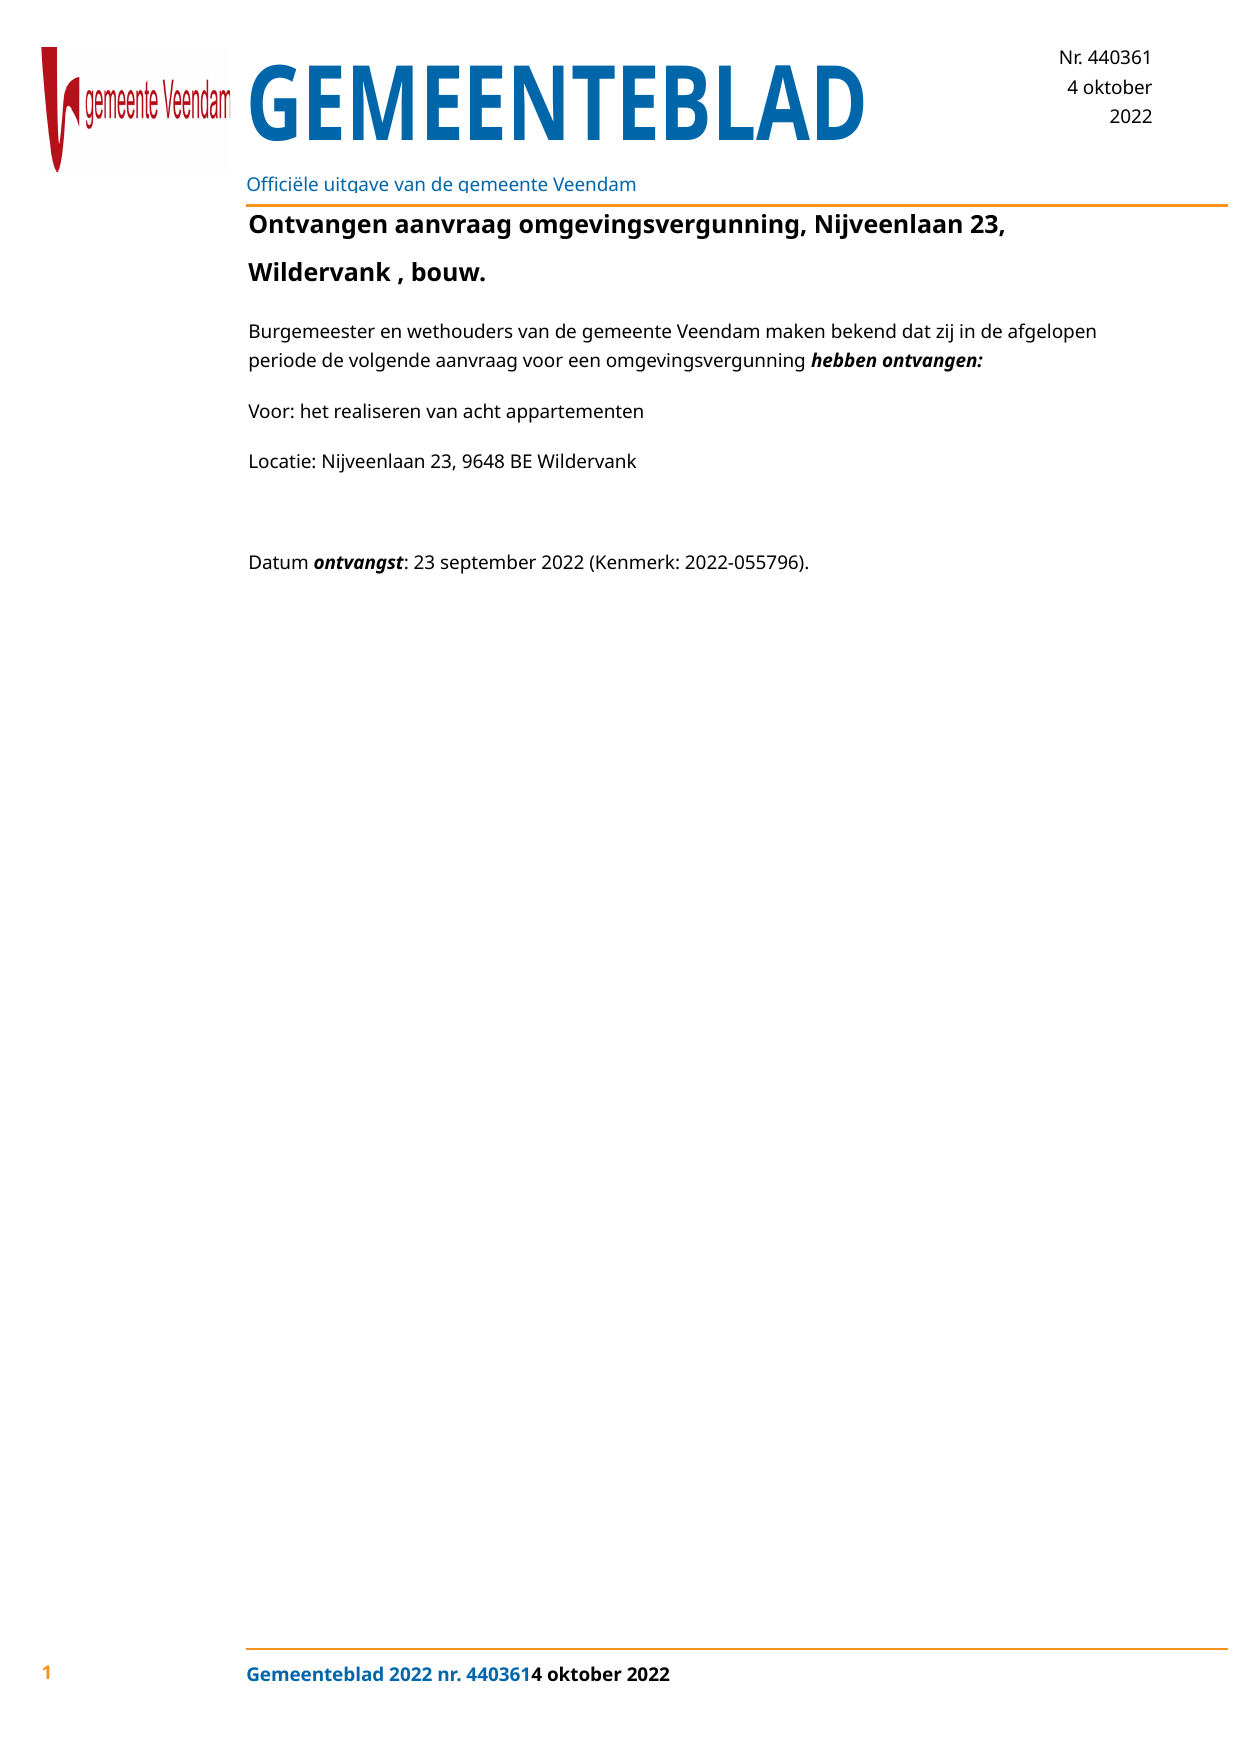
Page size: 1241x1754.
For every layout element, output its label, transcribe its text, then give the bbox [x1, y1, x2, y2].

text Voor: het realiseren van acht appartementen [248, 398, 1152, 424]
text Burgemeester en wethouders van de gemeente Veendam maken bekend dat zij in de afgelopen periode de volgende aanvraag voor een omgevingsvergunning hebben ontvangen: [248, 318, 1152, 373]
text Locatie: Nijveenlaan 23, 9648 BE Wildervank [248, 448, 1152, 474]
text Ontvangen aanvraag omgevingsvergunning, Nijveenlaan 23, Wildervank , bouw. [248, 207, 1152, 288]
text Datum ontvangst: 23 september 2022 (Kenmerk: 2022-055796). [248, 549, 1152, 575]
picture [41, 47, 231, 172]
